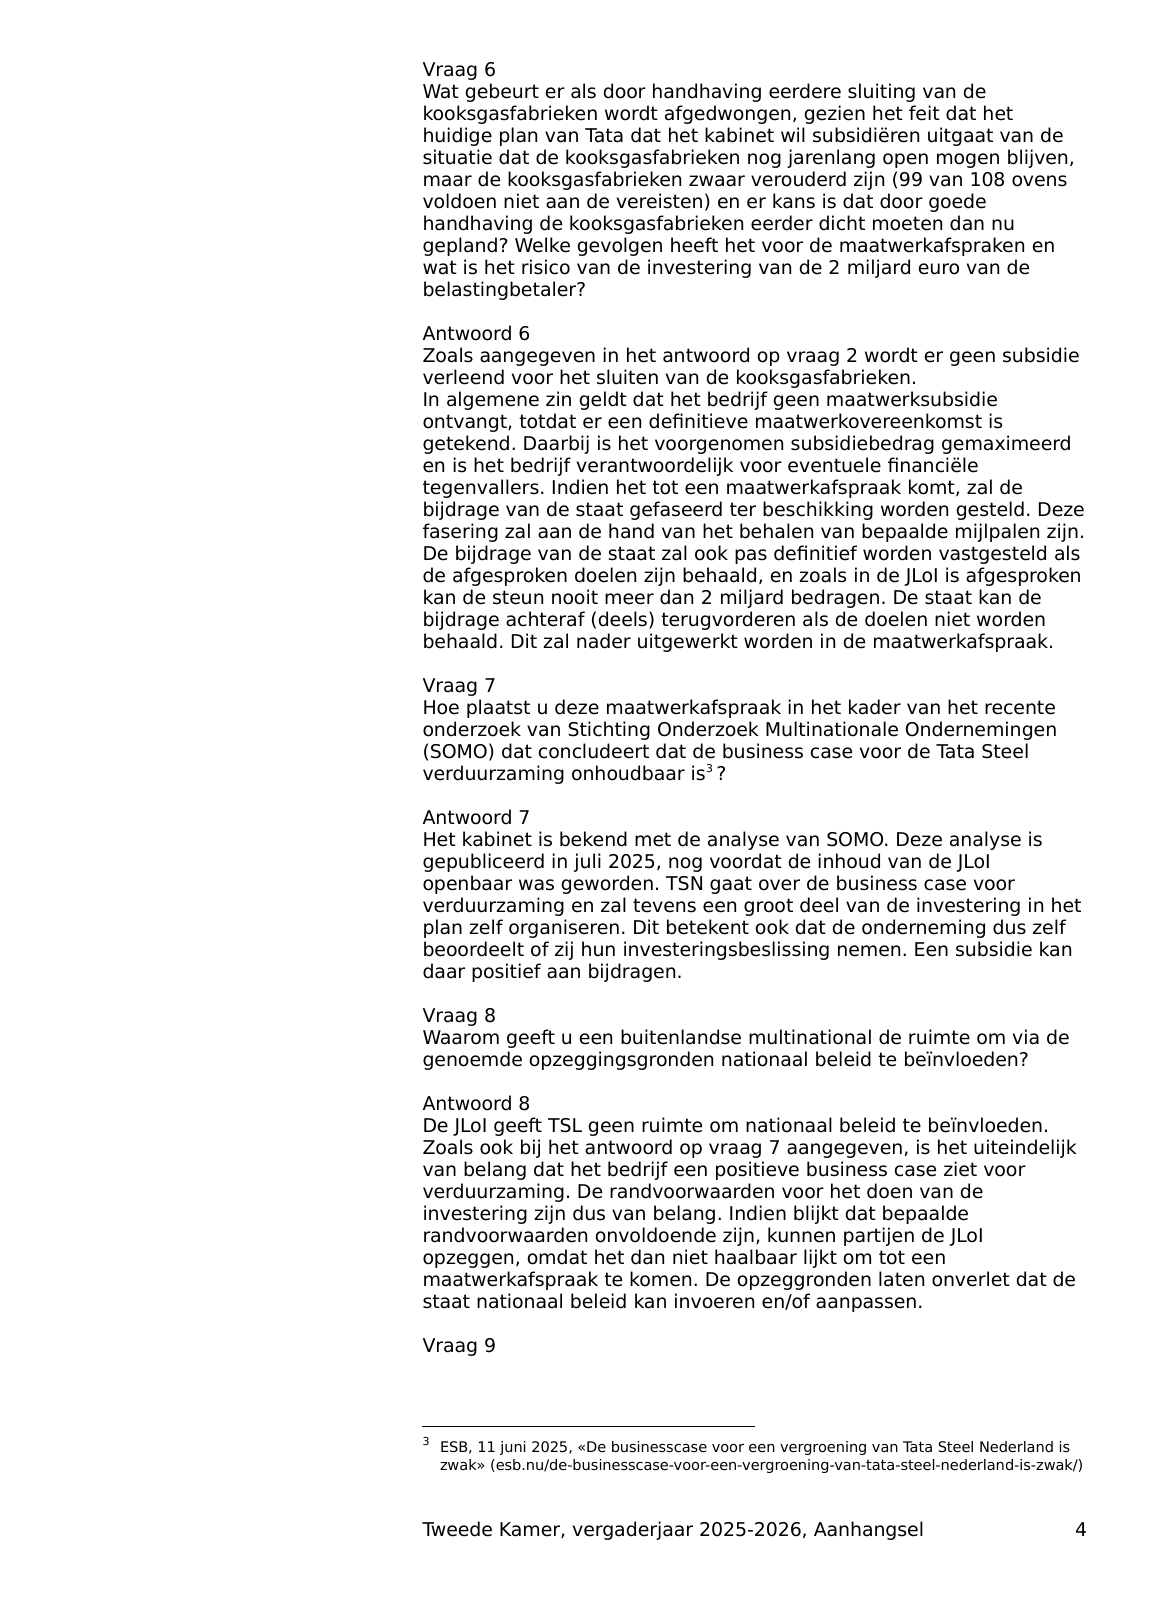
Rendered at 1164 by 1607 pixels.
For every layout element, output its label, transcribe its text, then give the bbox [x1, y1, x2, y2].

text Hoe plaatst u deze maatwerkafspraak in het kader van het recente onderzoek van Stichting Onderzoek Multinationale Ondernemingen (SOMO) dat concludeert dat de business case voor de Tata Steel verduurzaming onhoudbaar is? [422, 697, 1087, 785]
text Wat gebeurt er als door handhaving eerdere sluiting van de kooksgasfabrieken wordt afgedwongen, gezien het feit dat het huidige plan van Tata dat het kabinet wil subsidiëren uitgaat van de situatie dat de kooksgasfabrieken nog jarenlang open mogen blijven, maar de kooksgasfabrieken zwaar verouderd zijn (99 van 108 ovens voldoen niet aan de vereisten) en er kans is dat door goede handhaving de kooksgasfabrieken eerder dicht moeten dan nu gepland? Welke gevolgen heeft het voor de maatwerkafspraken en wat is het risico van de investering van de 2 miljard euro van de belastingbetaler? [422, 81, 1087, 301]
text Antwoord 6 [422, 323, 1087, 345]
text De JLoI geeft TSL geen ruimte om nationaal beleid te beïnvloeden. Zoals ook bij het antwoord op vraag 7 aangegeven, is het uiteindelijk van belang dat het bedrijf een positieve business case ziet voor verduurzaming. De randvoorwaarden voor het doen van de investering zijn dus van belang. Indien blijkt dat bepaalde randvoorwaarden onvoldoende zijn, kunnen partijen de JLoI opzeggen, omdat het dan niet haalbaar lijkt om tot een maatwerkafspraak te komen. De opzeggronden laten onverlet dat de staat nationaal beleid kan invoeren en/of aanpassen. [422, 1115, 1087, 1313]
text Het kabinet is bekend met de analyse van SOMO. Deze analyse is gepubliceerd in juli 2025, nog voordat de inhoud van de JLoI openbaar was geworden. TSN gaat over de business case voor verduurzaming en zal tevens een groot deel van de investering in het plan zelf organiseren. Dit betekent ook dat de onderneming dus zelf beoordeelt of zij hun investeringsbeslissing nemen. Een subsidie kan daar positief aan bijdragen. [422, 829, 1087, 983]
text In algemene zin geldt dat het bedrijf geen maatwerksubsidie ontvangt, totdat er een definitieve maatwerkovereenkomst is getekend. Daarbij is het voorgenomen subsidiebedrag gemaximeerd en is het bedrijf verantwoordelijk voor eventuele financiële tegenvallers. Indien het tot een maatwerkafspraak komt, zal de bijdrage van de staat gefaseerd ter beschikking worden gesteld. Deze fasering zal aan de hand van het behalen van bepaalde mijlpalen zijn. [422, 389, 1087, 543]
text De bijdrage van de staat zal ook pas definitief worden vastgesteld als de afgesproken doelen zijn behaald, en zoals in de JLoI is afgesproken kan de steun nooit meer dan 2 miljard bedragen. De staat kan de bijdrage achteraf (deels) terugvorderen als de doelen niet worden behaald. Dit zal nader uitgewerkt worden in de maatwerkafspraak. [422, 543, 1087, 653]
text ESB, 11 juni 2025, «De businesscase voor een vergroening van Tata Steel Nederland is zwak» (esb.nu/de-businesscase-voor-een-vergroening-van-tata-steel-nederland-is-zwak/) [422, 1435, 1087, 1474]
text Antwoord 7 [422, 807, 1087, 829]
text Waarom geeft u een buitenlandse multinational de ruimte om via de genoemde opzeggingsgronden nationaal beleid te beïnvloeden? [422, 1027, 1087, 1071]
text Antwoord 8 [422, 1093, 1087, 1115]
text Zoals aangegeven in het antwoord op vraag 2 wordt er geen subsidie verleend voor het sluiten van de kooksgasfabrieken. [422, 345, 1087, 389]
text Vraag 7 [422, 675, 1087, 697]
text Vraag 8 [422, 1005, 1087, 1027]
text Vraag 6 [422, 59, 1087, 81]
text Vraag 9 [422, 1335, 1087, 1357]
